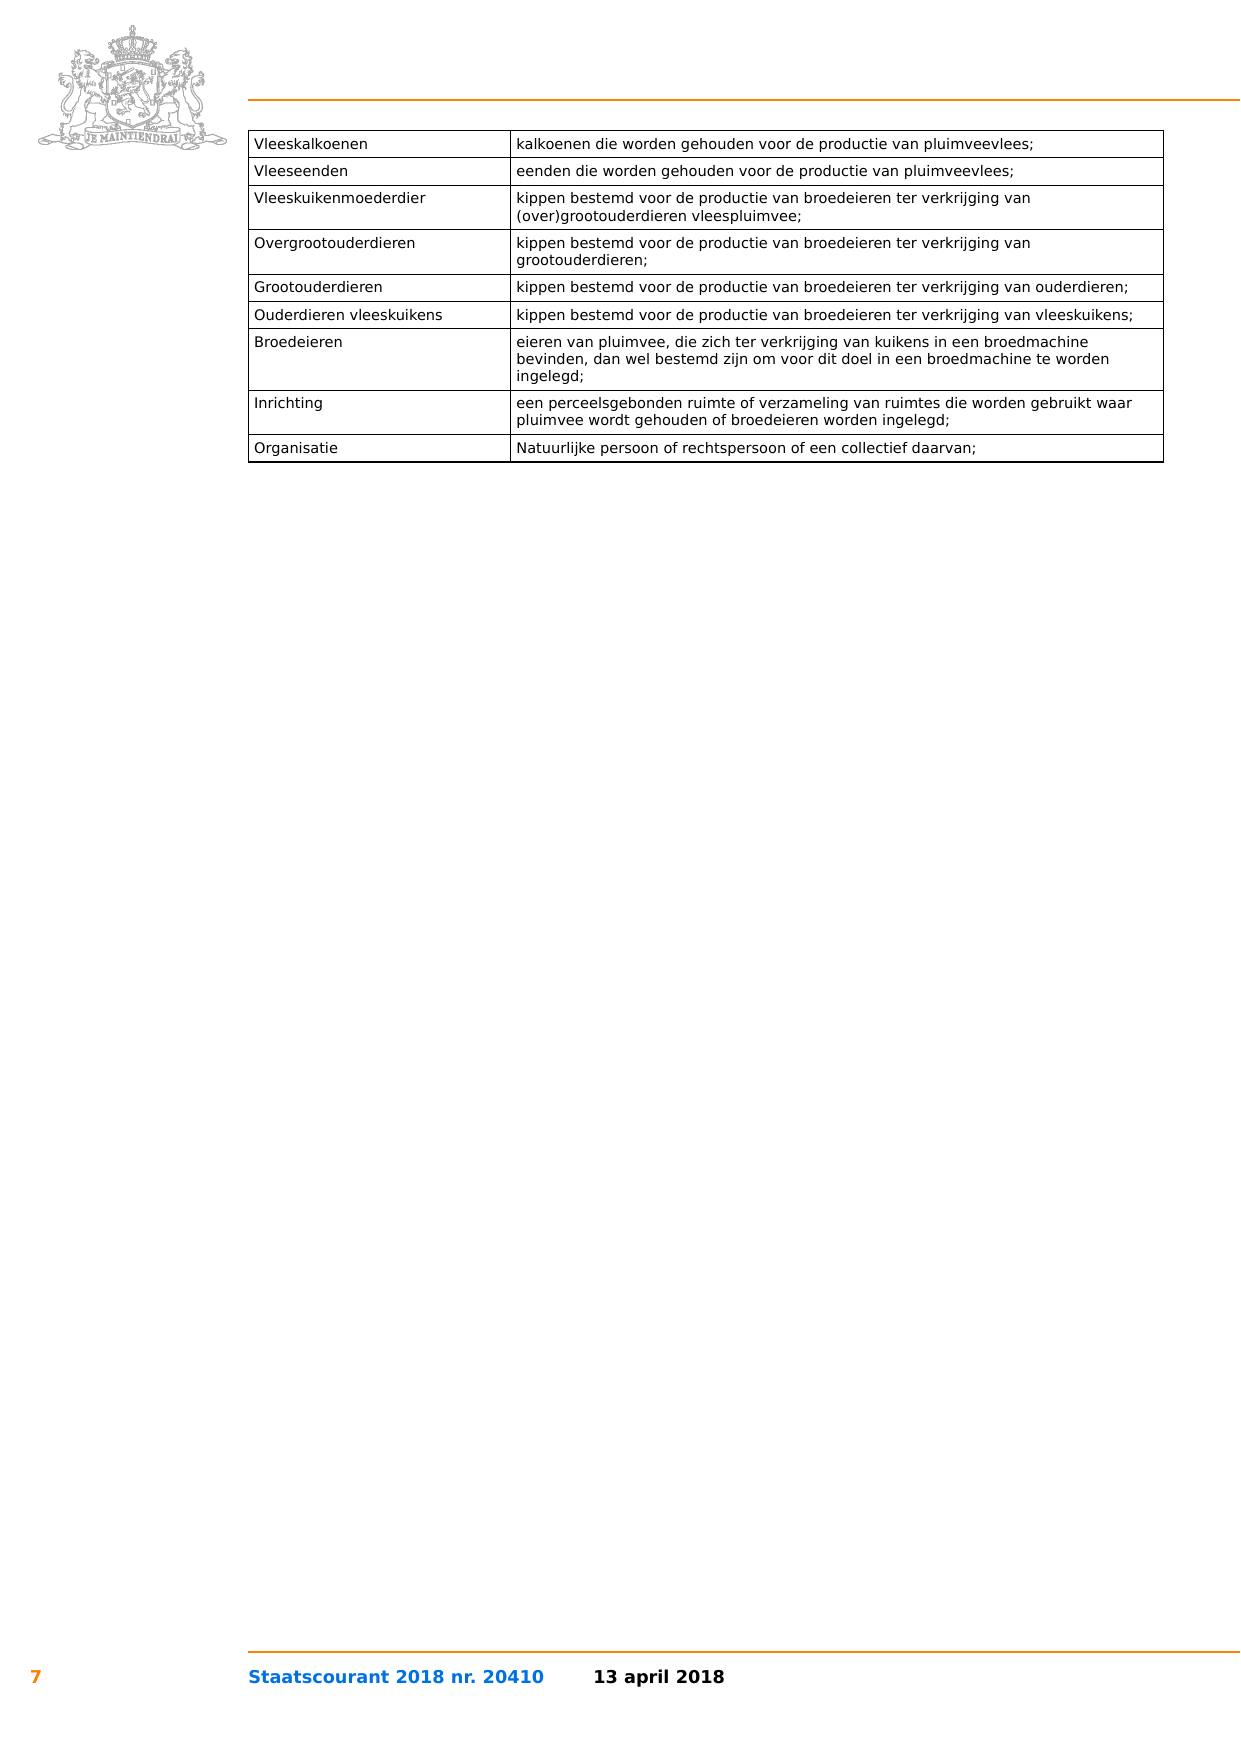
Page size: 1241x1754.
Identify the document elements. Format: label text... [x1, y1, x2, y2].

table_cell Vleeskuikenmoederdier [249, 186, 510, 229]
table_cell Natuurlijke persoon of rechtspersoon of een collectief daarvan; [511, 435, 1163, 461]
table_cell Overgrootouderdieren [249, 230, 510, 273]
picture [38, 25, 227, 150]
table_cell Ouderdieren vleeskuikens [249, 302, 510, 328]
table_cell Vleeseenden [249, 158, 510, 185]
table_cell een perceelsgebonden ruimte of verzameling van ruimtes die worden gebruikt waar pluimvee wordt gehouden of broedeieren worden ingelegd; [511, 391, 1163, 434]
table_cell kippen bestemd voor de productie van broedeieren ter verkrijging van grootouderdieren; [511, 230, 1163, 273]
table_cell Organisatie [249, 435, 510, 461]
table_cell kippen bestemd voor de productie van broedeieren ter verkrijging van vleeskuikens; [511, 302, 1163, 328]
table_cell kalkoenen die worden gehouden voor de productie van pluimveevlees; [511, 131, 1163, 157]
table_cell kippen bestemd voor de productie van broedeieren ter verkrijging van ouderdieren; [511, 275, 1163, 301]
table_cell Broedeieren [249, 329, 510, 389]
table_cell eieren van pluimvee, die zich ter verkrijging van kuikens in een broedmachine bevinden, dan wel bestemd zijn om voor dit doel in een broedmachine te worden ingelegd; [511, 329, 1163, 389]
table_cell Grootouderdieren [249, 275, 510, 301]
table_cell Vleeskalkoenen [249, 131, 510, 157]
table_cell Inrichting [249, 391, 510, 434]
table_cell kippen bestemd voor de productie van broedeieren ter verkrijging van (over)grootouderdieren vleespluimvee; [511, 186, 1163, 229]
table_cell eenden die worden gehouden voor de productie van pluimveevlees; [511, 158, 1163, 185]
